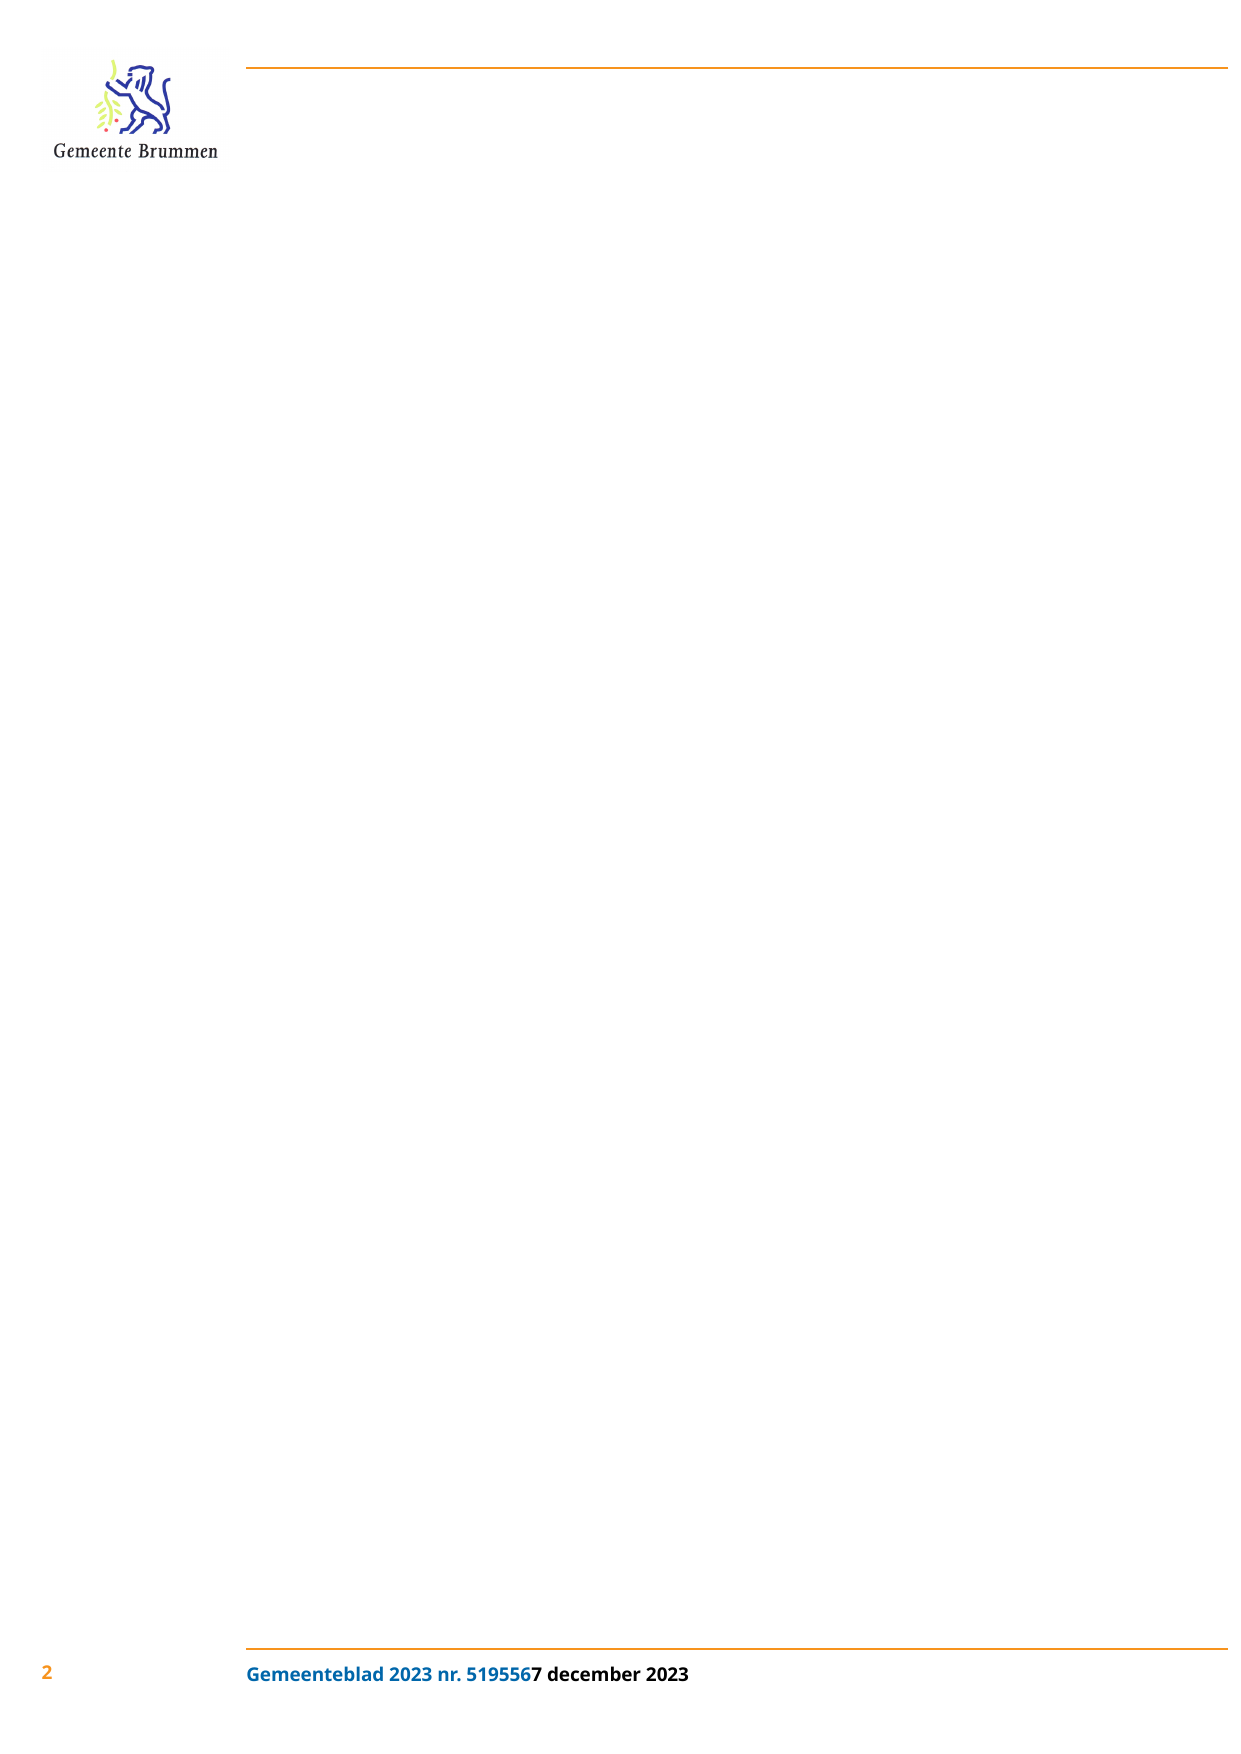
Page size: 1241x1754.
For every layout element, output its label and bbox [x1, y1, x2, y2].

picture [41, 47, 231, 172]
